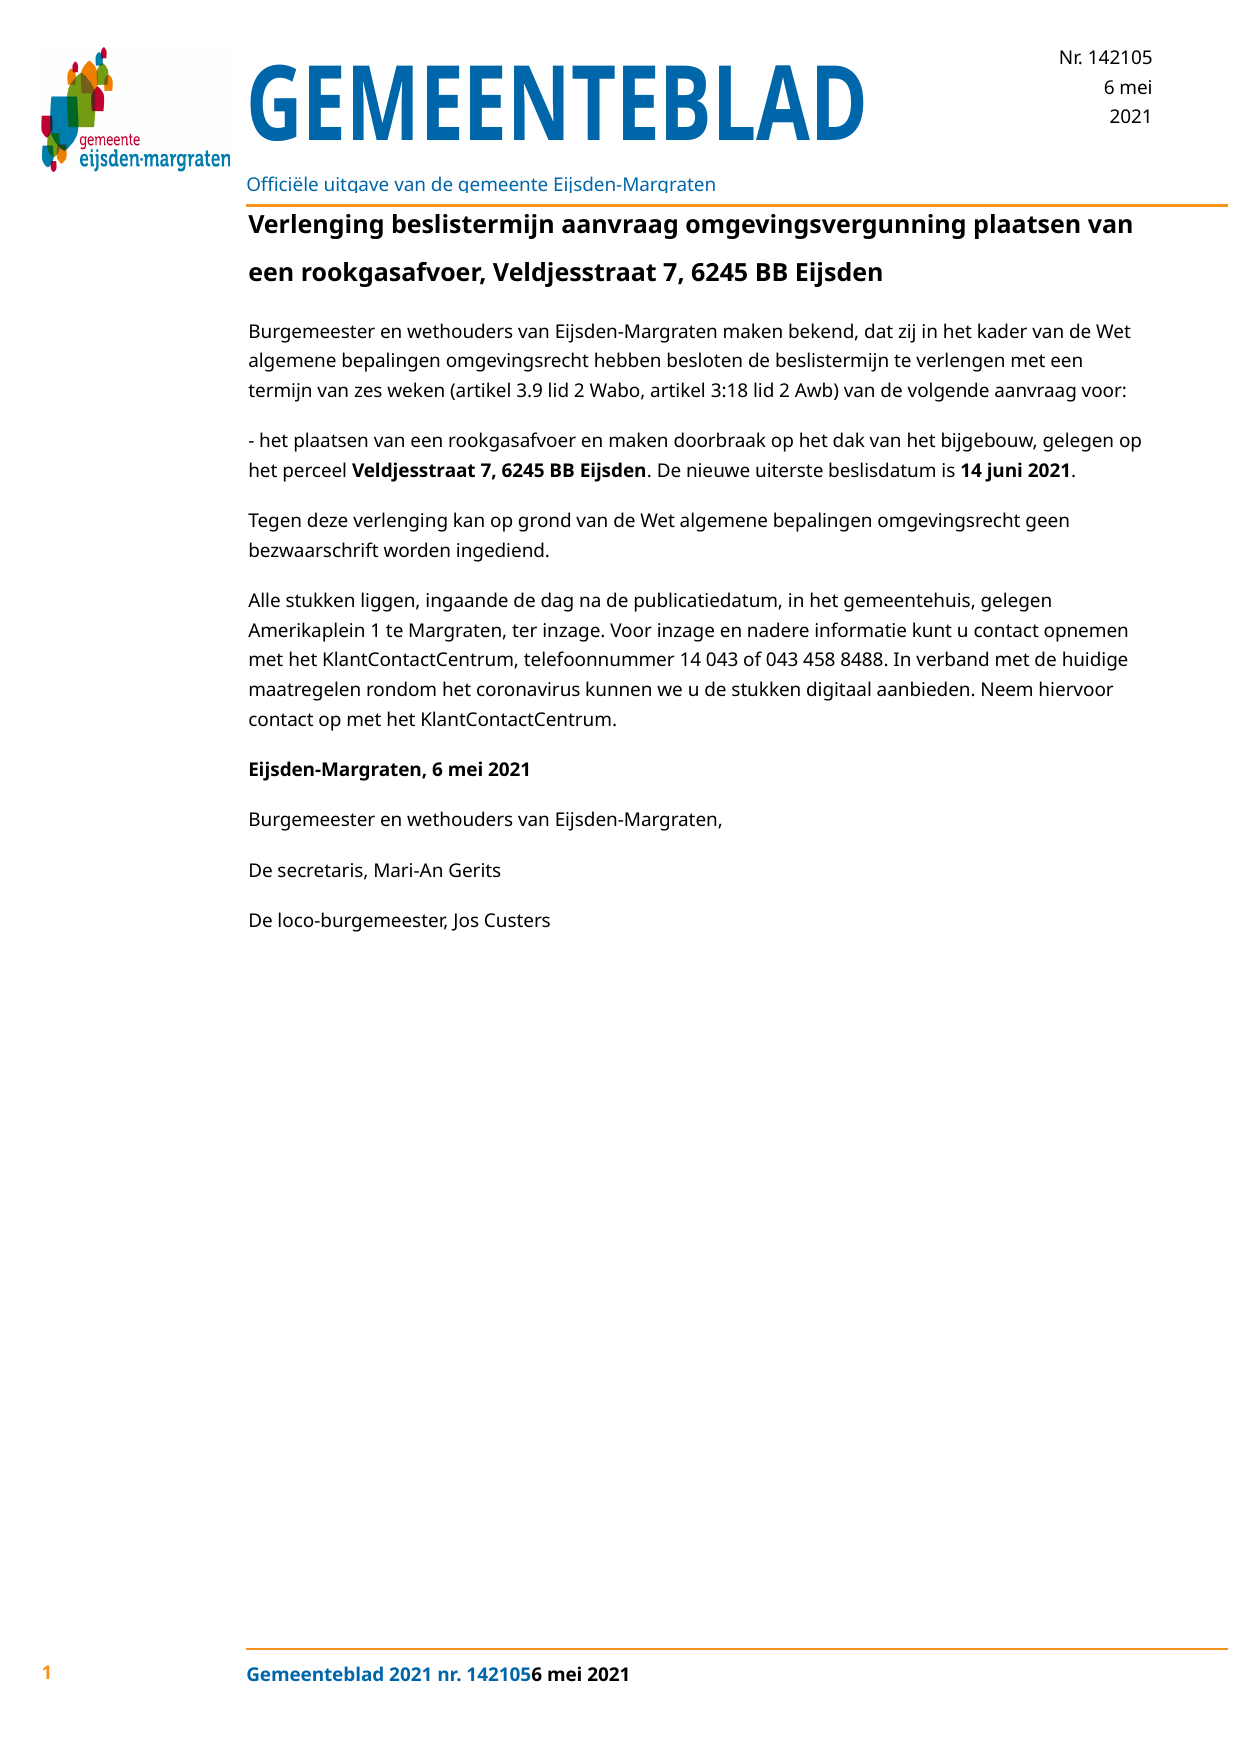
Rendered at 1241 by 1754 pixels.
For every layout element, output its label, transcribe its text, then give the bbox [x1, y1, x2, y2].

text Burgemeester en wethouders van Eijsden-Margraten, [248, 807, 1152, 832]
text De loco-burgemeester, Jos Custers [248, 907, 1152, 933]
text Alle stukken liggen, ingaande de dag na de publicatiedatum, in het gemeentehuis, gelegen Amerikaplein 1 te Margraten, ter inzage. Voor inzage en nadere informatie kunt u contact opnemen met het KlantContactCentrum, telefoonnummer 14 043 of 043 458 8488. In verband met de huidige maatregelen rondom het coronavirus kunnen we u de stukken digitaal aanbieden. Neem hiervoor contact op met het KlantContactCentrum. [248, 587, 1152, 732]
text Verlenging beslistermijn aanvraag omgevingsvergunning plaatsen van een rookgasafvoer, Veldjesstraat 7, 6245 BB Eijsden [248, 207, 1152, 288]
text Eijsden-Margraten, 6 mei 2021 [248, 756, 1152, 782]
text De secretaris, Mari-An Gerits [248, 857, 1152, 883]
text - het plaatsen van een rookgasafvoer en maken doorbraak op het dak van het bijgebouw, gelegen op het perceel Veldjesstraat 7, 6245 BB Eijsden. De nieuwe uiterste beslisdatum is 14 juni 2021. [248, 427, 1152, 483]
picture [41, 47, 231, 172]
text Burgemeester en wethouders van Eijsden-Margraten maken bekend, dat zij in het kader van de Wet algemene bepalingen omgevingsrecht hebben besloten de beslistermijn te verlengen met een termijn van zes weken (artikel 3.9 lid 2 Wabo, artikel 3:18 lid 2 Awb) van de volgende aanvraag voor: [248, 318, 1152, 403]
text Tegen deze verlenging kan op grond van de Wet algemene bepalingen omgevingsrecht geen bezwaarschrift worden ingediend. [248, 507, 1152, 563]
